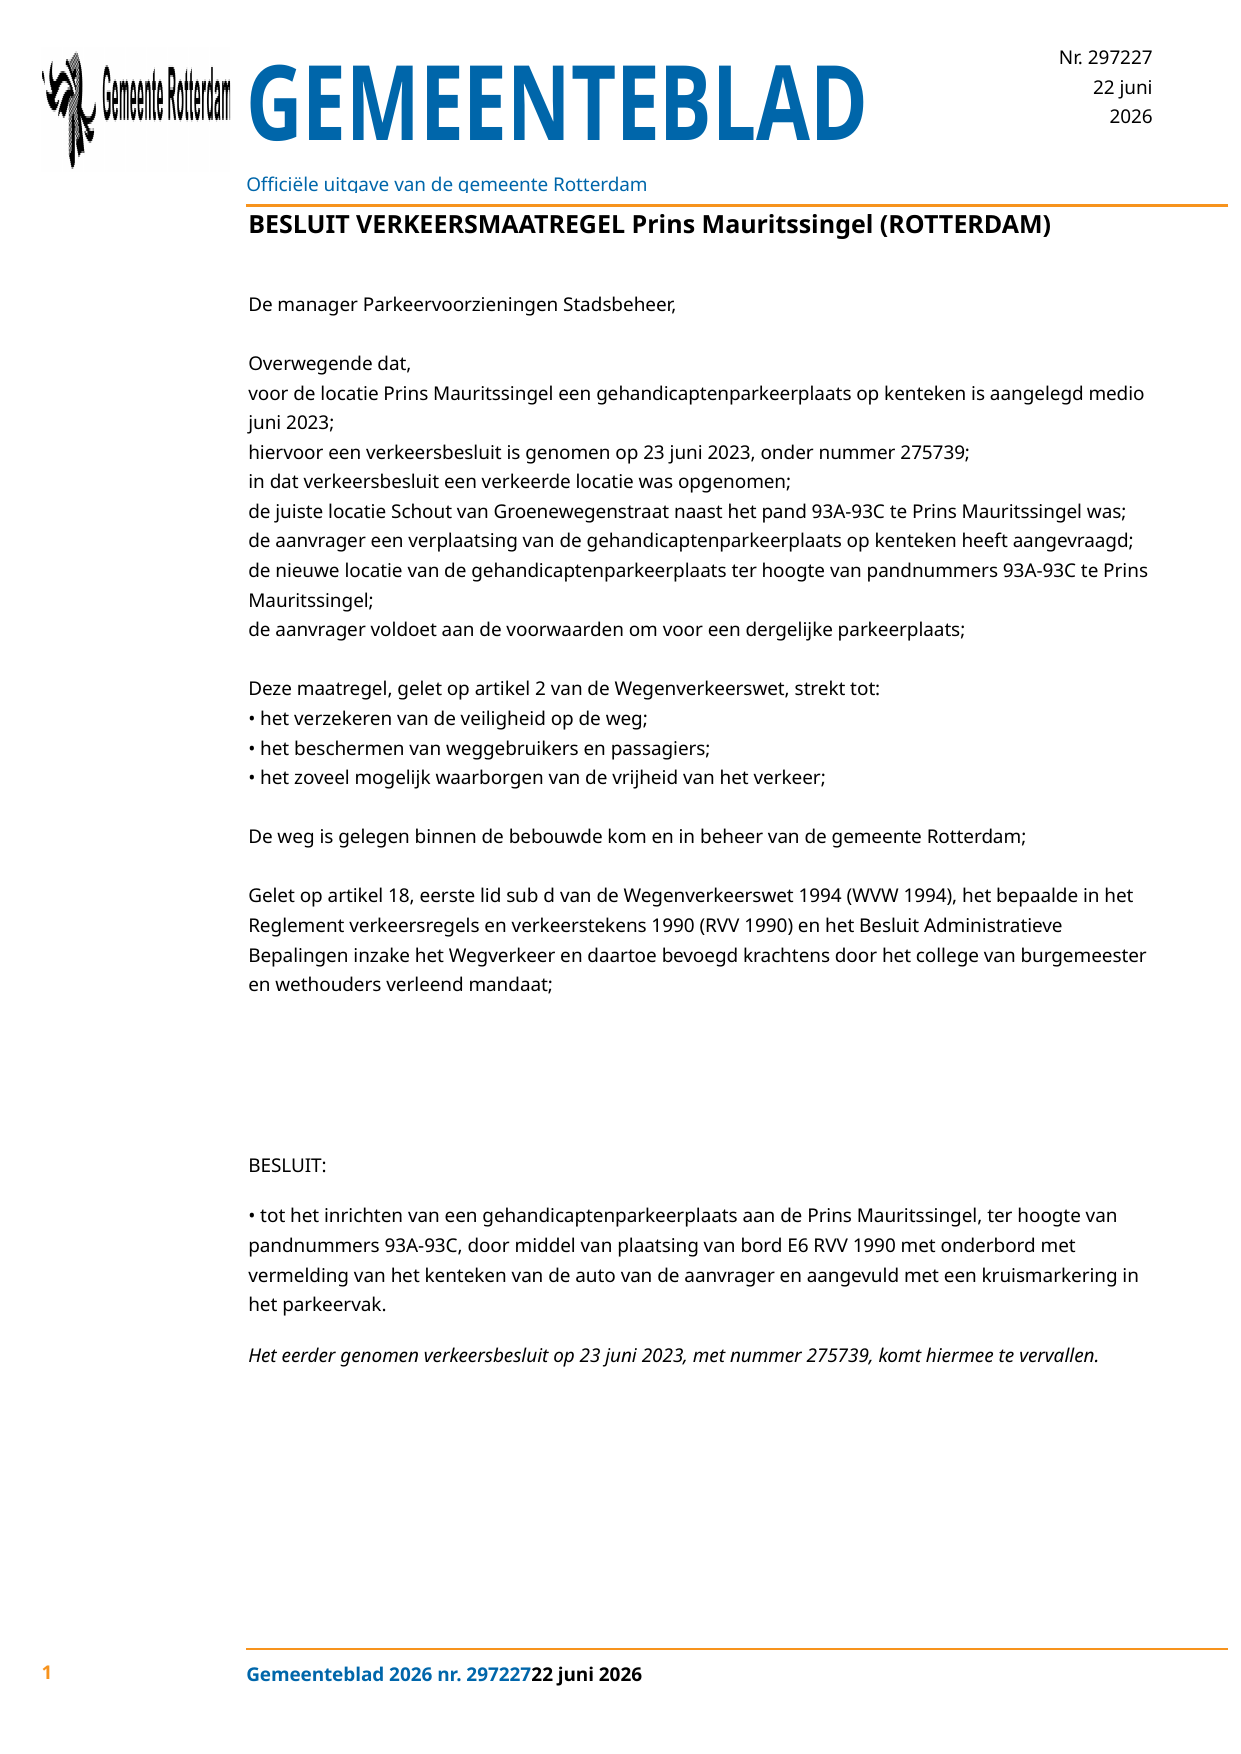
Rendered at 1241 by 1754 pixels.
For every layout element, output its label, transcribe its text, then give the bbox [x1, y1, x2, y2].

text Het eerder genomen verkeersbesluit op 23 juni 2023, met nummer 275739, komt hiermee te vervallen. [248, 1342, 1152, 1368]
text • tot het inrichten van een gehandicaptenparkeerplaats aan de Prins Mauritssingel, ter hoogte van pandnummers 93A-93C, door middel van plaatsing van bord E6 RVV 1990 met onderbord met vermelding van het kenteken van de auto van de aanvrager en aangevuld met een kruismarkering in het parkeervak. [248, 1203, 1152, 1317]
text • het zoveel mogelijk waarborgen van de vrijheid van het verkeer; [248, 764, 1152, 790]
text Gelet op artikel 18, eerste lid sub d van de Wegenverkeerswet 1994 (WVW 1994), het bepaalde in het Reglement verkeersregels en verkeerstekens 1990 (RVV 1990) en het Besluit Administratieve Bepalingen inzake het Wegverkeer en daartoe bevoegd krachtens door het college van burgemeester en wethouders verleend mandaat; [248, 883, 1152, 997]
text De weg is gelegen binnen de bebouwde kom en in beheer van de gemeente Rotterdam; [248, 823, 1152, 849]
text • het beschermen van weggebruikers en passagiers; [248, 735, 1152, 761]
text • het verzekeren van de veiligheid op de weg; [248, 705, 1152, 731]
text voor de locatie Prins Mauritssingel een gehandicaptenparkeerplaats op kenteken is aangelegd medio juni 2023; [248, 380, 1152, 435]
text BESLUIT: [248, 1152, 1152, 1178]
picture [41, 47, 231, 172]
text de juiste locatie Schout van Groenewegenstraat naast het pand 93A-93C te Prins Mauritssingel was; [248, 498, 1152, 524]
text Deze maatregel, gelet op artikel 2 van de Wegenverkeerswet, strekt tot: [248, 676, 1152, 701]
text hiervoor een verkeersbesluit is genomen op 23 juni 2023, onder nummer 275739; [248, 439, 1152, 465]
text de aanvrager voldoet aan de voorwaarden om voor een dergelijke parkeerplaats; [248, 616, 1152, 642]
text BESLUIT VERKEERSMAATREGEL Prins Mauritssingel (ROTTERDAM) [248, 207, 1152, 241]
text de aanvrager een verplaatsing van de gehandicaptenparkeerplaats op kenteken heeft aangevraagd; [248, 528, 1152, 553]
text de nieuwe locatie van de gehandicaptenparkeerplaats ter hoogte van pandnummers 93A-93C te Prins Mauritssingel; [248, 557, 1152, 613]
text Overwegende dat, [248, 350, 1152, 376]
text De manager Parkeervoorzieningen Stadsbeheer, [248, 291, 1152, 317]
text in dat verkeersbesluit een verkeerde locatie was opgenomen; [248, 468, 1152, 494]
